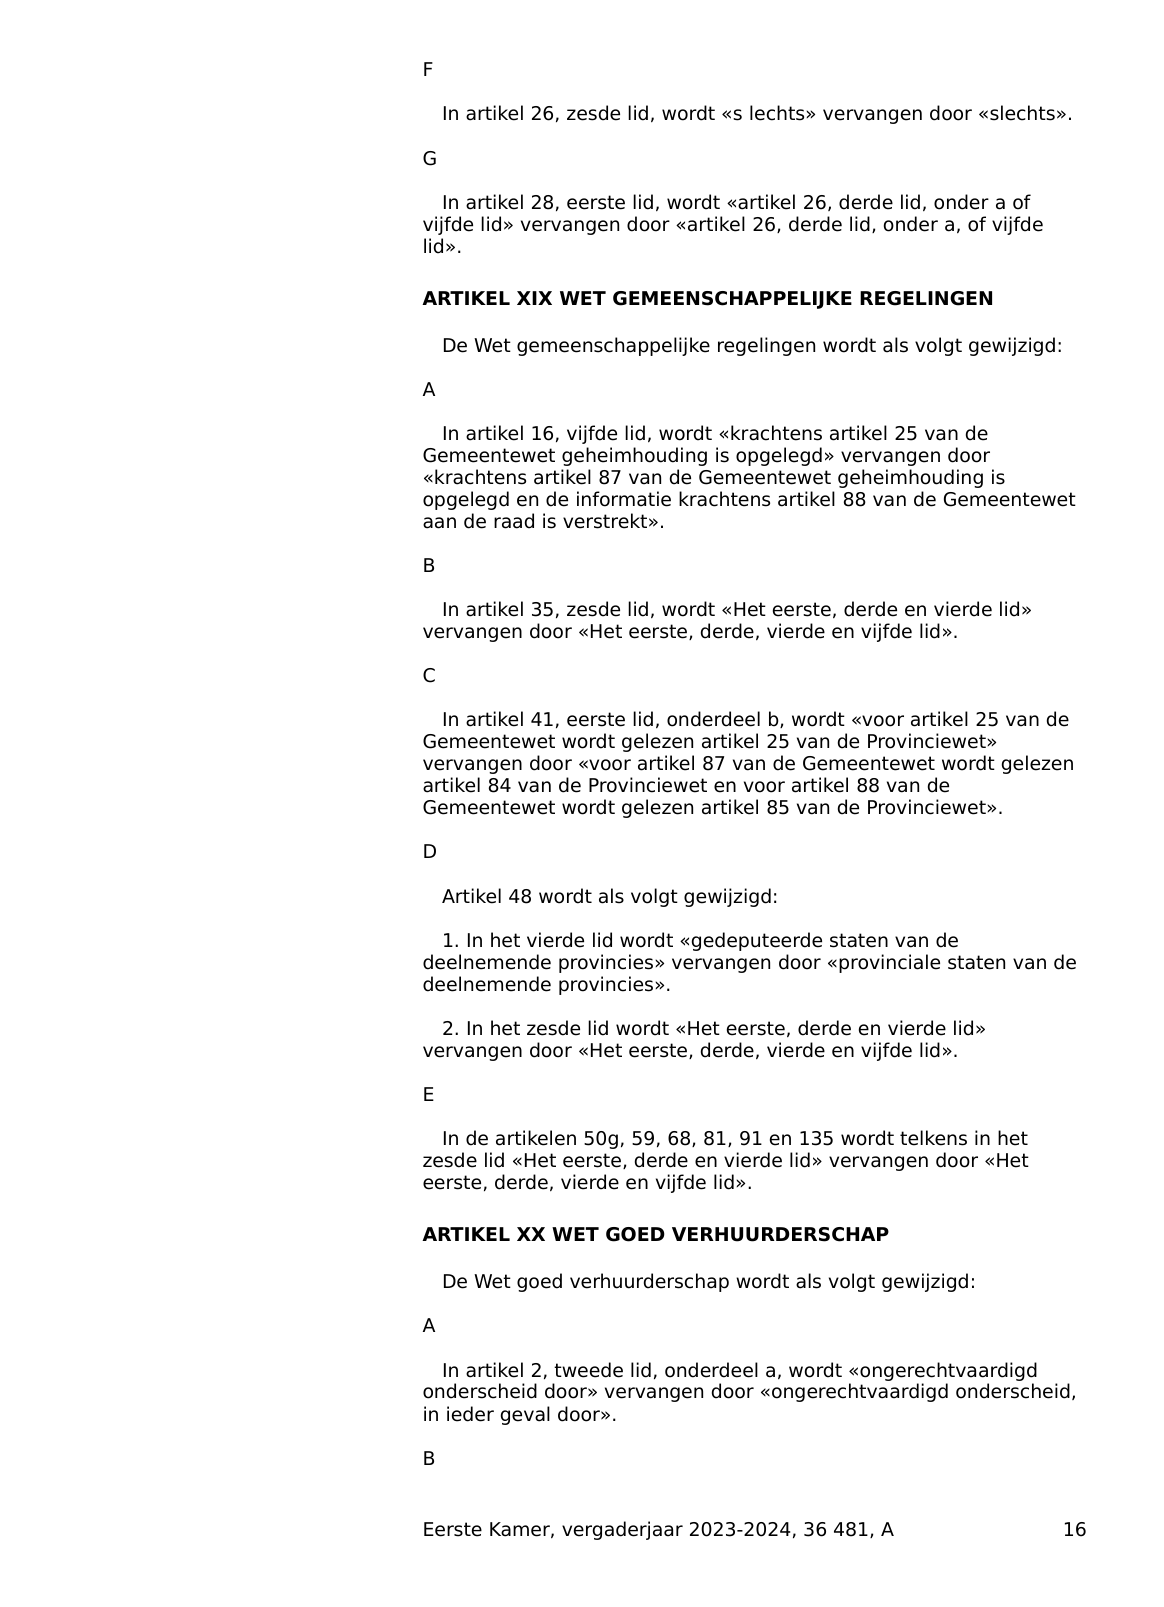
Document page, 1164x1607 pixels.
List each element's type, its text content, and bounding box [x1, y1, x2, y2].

text In de artikelen 50g, 59, 68, 81, 91 en 135 wordt telkens in het zesde lid «Het eerste, derde en vierde lid» vervangen door «Het eerste, derde, vierde en vijfde lid». [422, 1128, 1087, 1194]
text 2. In het zesde lid wordt «Het eerste, derde en vierde lid» vervangen door «Het eerste, derde, vierde en vijfde lid». [422, 1018, 1087, 1062]
text E [422, 1084, 1087, 1106]
text C [422, 665, 1087, 687]
text A [422, 1315, 1087, 1337]
text De Wet goed verhuurderschap wordt als volgt gewijzigd: [422, 1271, 1087, 1293]
text In artikel 26, zesde lid, wordt «s lechts» vervangen door «slechts». [422, 103, 1087, 125]
text D [422, 841, 1087, 863]
text F [422, 59, 1087, 81]
subtitle ARTIKEL XX WET GOED VERHUURDERSCHAP [422, 1224, 1087, 1246]
text B [422, 555, 1087, 577]
text 1. In het vierde lid wordt «gedeputeerde staten van de deelnemende provincies» vervangen door «provinciale staten van de deelnemende provincies». [422, 930, 1087, 996]
text G [422, 147, 1087, 169]
text In artikel 16, vijfde lid, wordt «krachtens artikel 25 van de Gemeentewet geheimhouding is opgelegd» vervangen door «krachtens artikel 87 van de Gemeentewet geheimhouding is opgelegd en de informatie krachtens artikel 88 van de Gemeentewet aan de raad is verstrekt». [422, 423, 1087, 533]
text In artikel 28, eerste lid, wordt «artikel 26, derde lid, onder a of vijfde lid» vervangen door «artikel 26, derde lid, onder a, of vijfde lid». [422, 192, 1087, 257]
text In artikel 35, zesde lid, wordt «Het eerste, derde en vierde lid» vervangen door «Het eerste, derde, vierde en vijfde lid». [422, 599, 1087, 643]
text In artikel 41, eerste lid, onderdeel b, wordt «voor artikel 25 van de Gemeentewet wordt gelezen artikel 25 van de Provinciewet» vervangen door «voor artikel 87 van de Gemeentewet wordt gelezen artikel 84 van de Provinciewet en voor artikel 88 van de Gemeentewet wordt gelezen artikel 85 van de Provinciewet». [422, 709, 1087, 819]
text In artikel 2, tweede lid, onderdeel a, wordt «ongerechtvaardigd onderscheid door» vervangen door «ongerechtvaardigd onderscheid, in ieder geval door». [422, 1359, 1087, 1425]
text De Wet gemeenschappelijke regelingen wordt als volgt gewijzigd: [422, 334, 1087, 356]
text A [422, 379, 1087, 401]
subtitle ARTIKEL XIX WET GEMEENSCHAPPELIJKE REGELINGEN [422, 287, 1087, 309]
text B [422, 1448, 1087, 1469]
text Artikel 48 wordt als volgt gewijzigd: [422, 886, 1087, 908]
